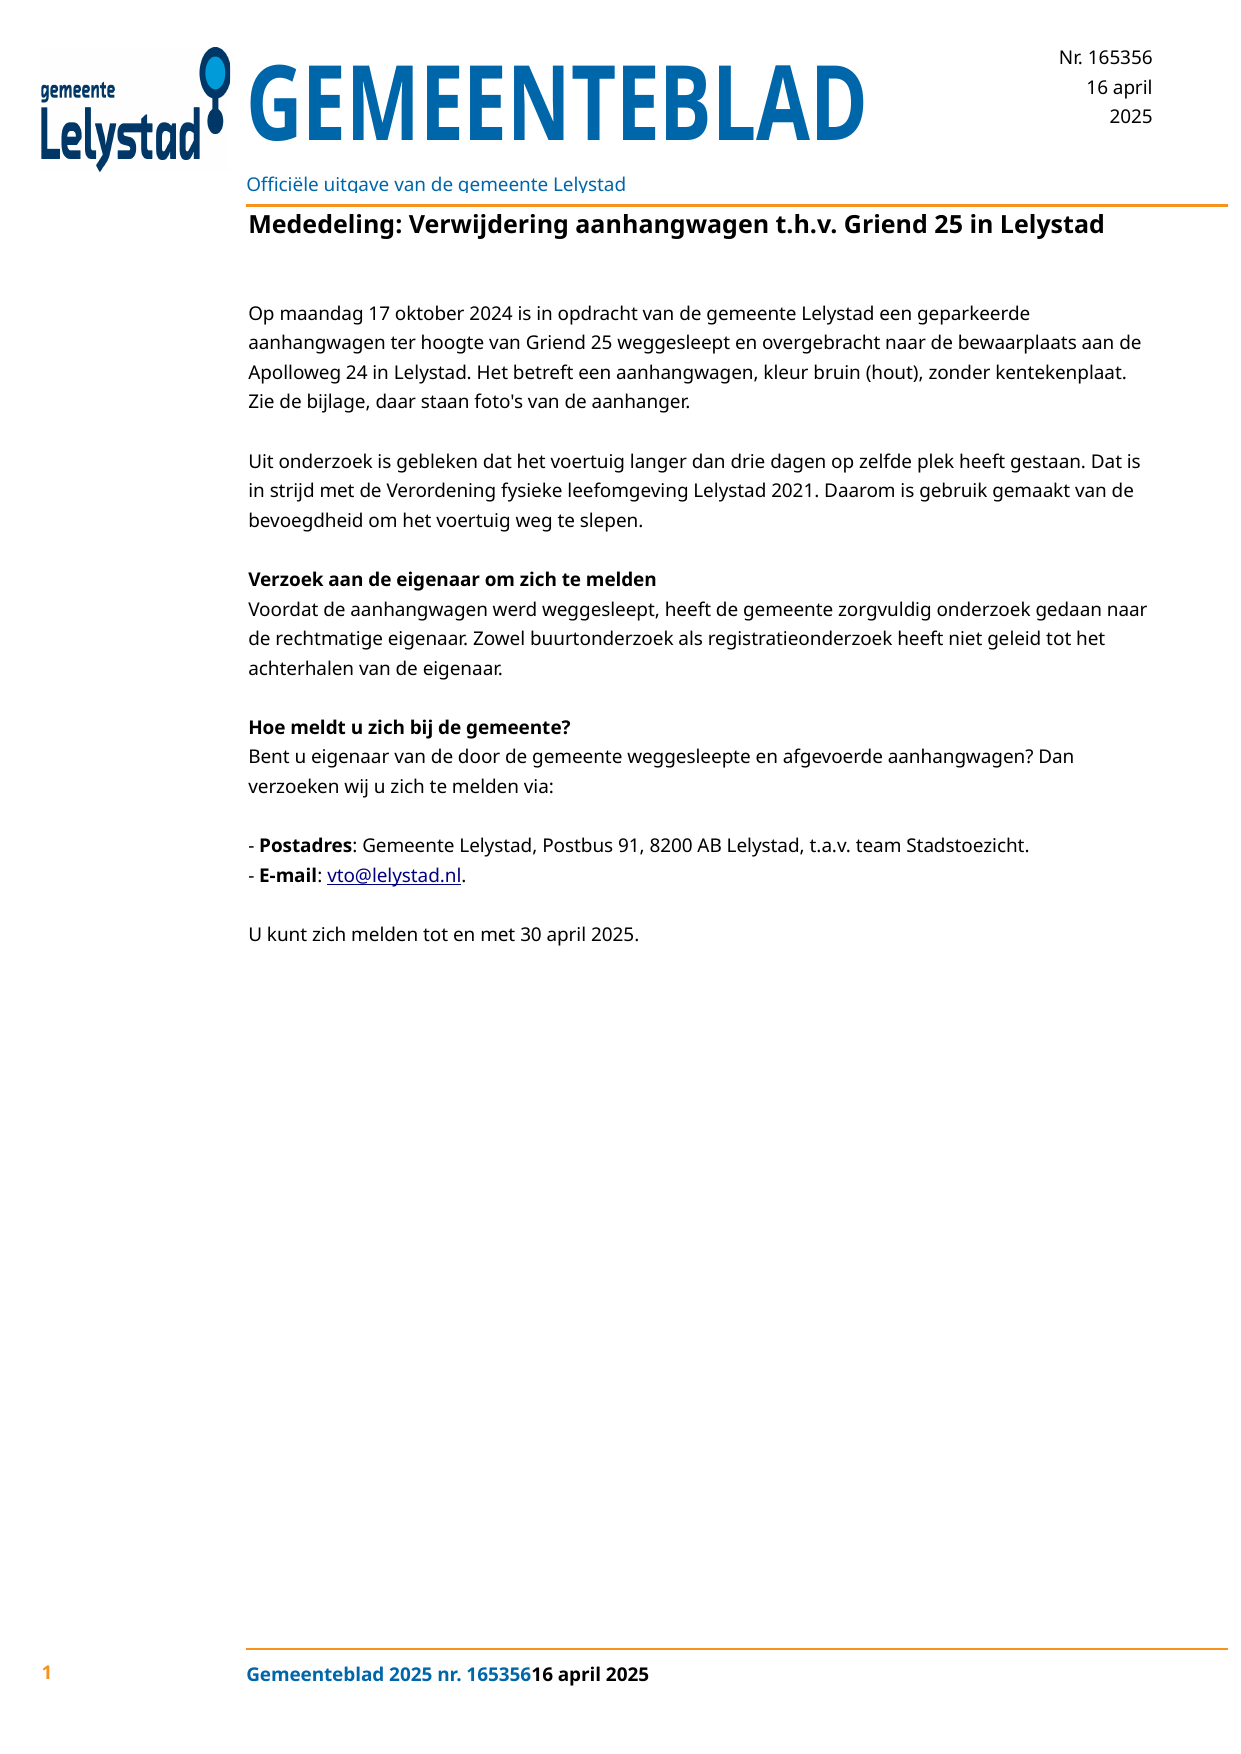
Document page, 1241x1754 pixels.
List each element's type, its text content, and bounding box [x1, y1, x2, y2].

picture [41, 47, 231, 172]
text - E-mail: vto@lelystad.nl. [248, 862, 1152, 888]
text Op maandag 17 oktober 2024 is in opdracht van de gemeente Lelystad een geparkeerde aanhangwagen ter hoogte van Griend 25 weggesleept en overgebracht naar de bewaarplaats aan de Apolloweg 24 in Lelystad. Het betreft een aanhangwagen, kleur bruin (hout), zonder kentekenplaat. Zie de bijlage, daar staan foto's van de aanhanger. [248, 300, 1152, 414]
text Verzoek aan de eigenaar om zich te melden [248, 566, 1152, 592]
text Bent u eigenaar van de door de gemeente weggesleepte en afgevoerde aanhangwagen? Dan verzoeken wij u zich te melden via: [248, 744, 1152, 799]
text Uit onderzoek is gebleken dat het voertuig langer dan drie dagen op zelfde plek heeft gestaan. Dat is in strijd met de Verordening fysieke leefomgeving Lelystad 2021. Daarom is gebruik gemaakt van de bevoegdheid om het voertuig weg te slepen. [248, 448, 1152, 533]
text - Postadres: Gemeente Lelystad, Postbus 91, 8200 AB Lelystad, t.a.v. team Stadstoezicht. [248, 832, 1152, 858]
text Voordat de aanhangwagen werd weggesleept, heeft de gemeente zorgvuldig onderzoek gedaan naar de rechtmatige eigenaar. Zowel buurtonderzoek als registratieonderzoek heeft niet geleid tot het achterhalen van de eigenaar. [248, 596, 1152, 681]
text Mededeling: Verwijdering aanhangwagen t.h.v. Griend 25 in Lelystad [248, 207, 1152, 241]
text U kunt zich melden tot en met 30 april 2025. [248, 921, 1152, 947]
text Hoe meldt u zich bij de gemeente? [248, 714, 1152, 740]
